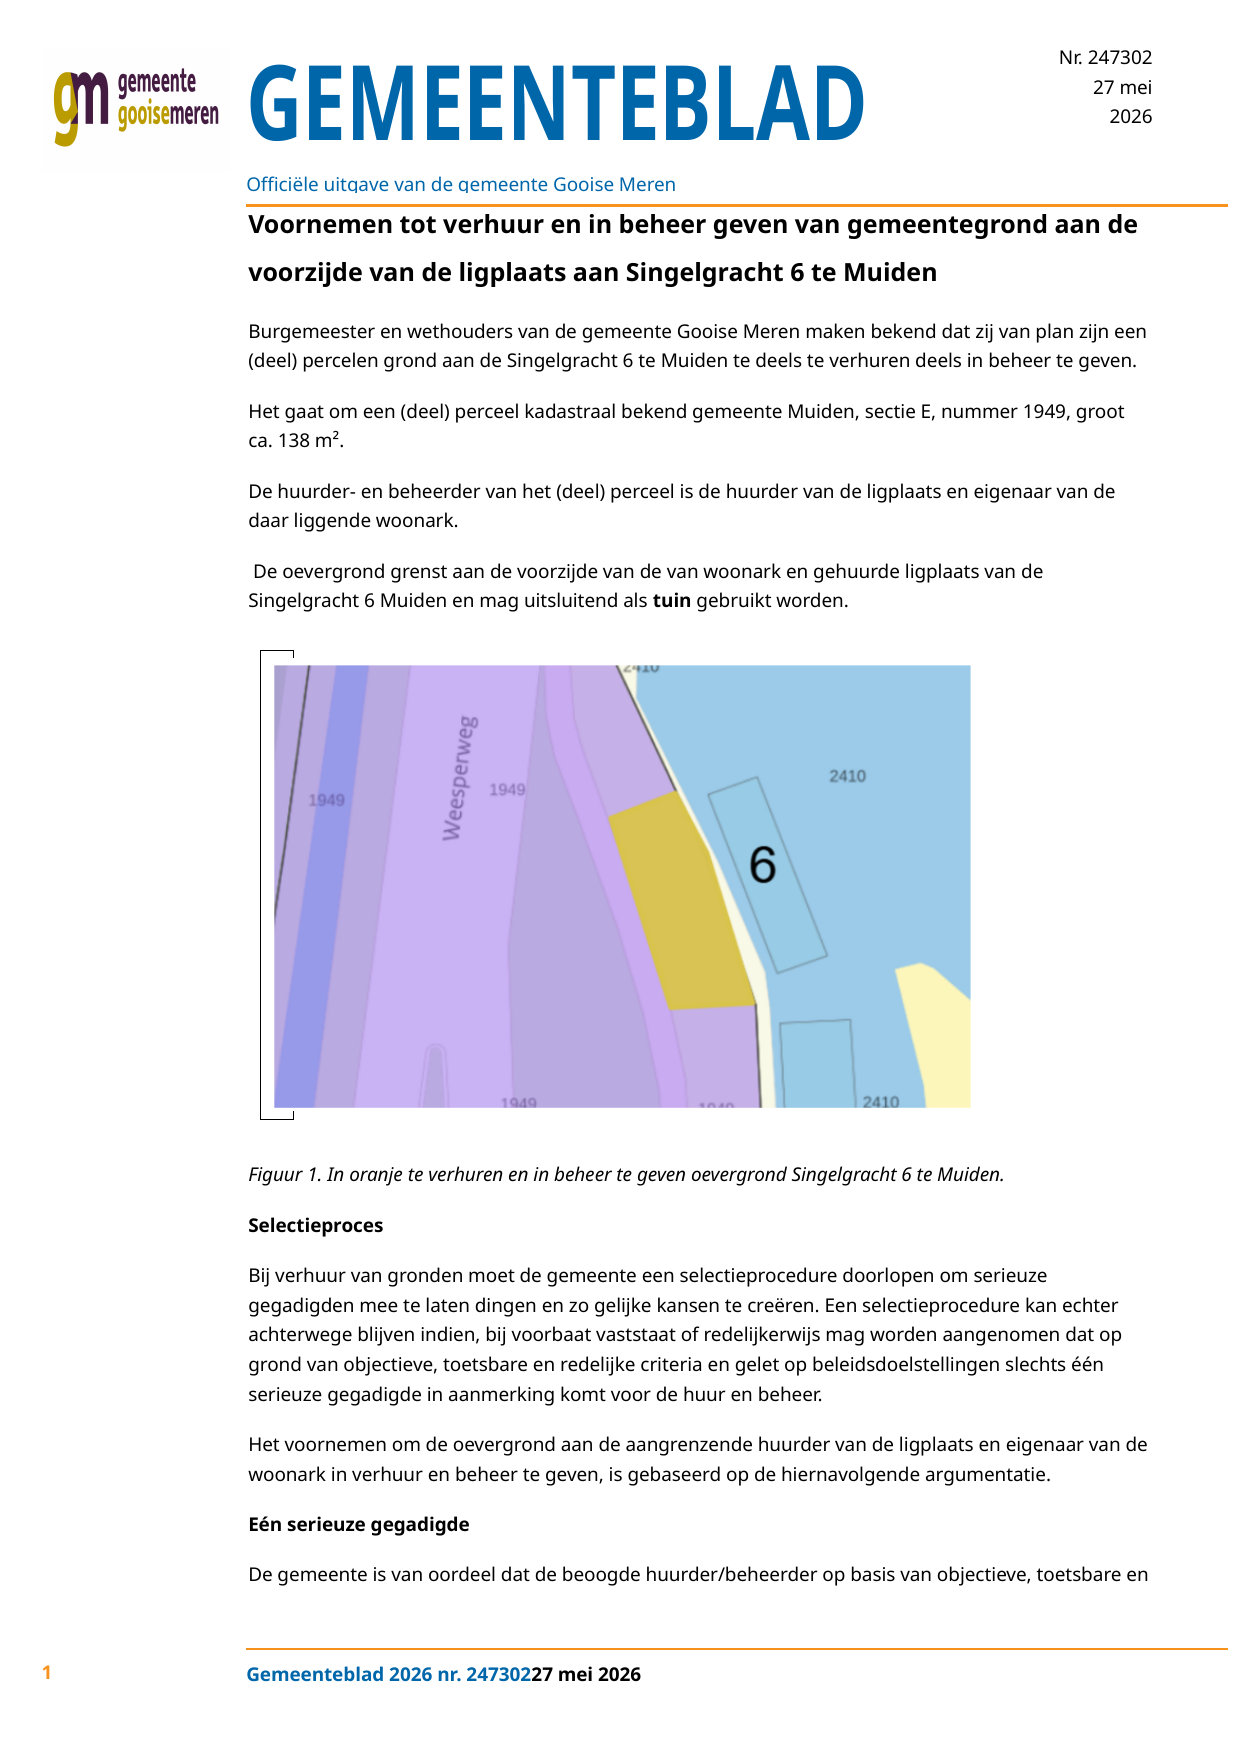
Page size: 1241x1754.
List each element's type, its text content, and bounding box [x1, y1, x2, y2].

text Het voornemen om de oevergrond aan de aangrenzende huurder van de ligplaats en eigenaar van de woonark in verhuur en beheer te geven, is gebaseerd op de hiernavolgende argumentatie. [248, 1431, 1152, 1487]
text Eén serieuze gegadigde [248, 1511, 1152, 1537]
text Bij verhuur van gronden moet de gemeente een selectieprocedure doorlopen om serieuze gegadigden mee te laten dingen en zo gelijke kansen te creëren. Een selectieprocedure kan echter achterwege blijven indien, bij voorbaat vaststaat of redelijkerwijs mag worden aangenomen dat op grond van objectieve, toetsbare en redelijke criteria en gelet op beleidsdoelstellingen slechts één serieuze gegadigde in aanmerking komt voor de huur en beheer. [248, 1262, 1152, 1407]
picture [268, 658, 978, 1111]
text Burgemeester en wethouders van de gemeente Gooise Meren maken bekend dat zij van plan zijn een (deel) percelen grond aan de Singelgracht 6 te Muiden te deels te verhuren deels in beheer te geven. [248, 318, 1152, 373]
text Figuur 1. In oranje te verhuren en in beheer te geven oevergrond Singelgracht 6 te Muiden. [248, 1162, 1152, 1187]
picture [41, 47, 231, 172]
text Het gaat om een (deel) perceel kadastraal bekend gemeente Muiden, sectie E, nummer 1949, groot ca. 138 m². [248, 398, 1152, 453]
text De huurder- en beheerder van het (deel) perceel is de huurder van de ligplaats en eigenaar van de daar liggende woonark. [248, 478, 1152, 533]
text De gemeente is van oordeel dat de beoogde huurder/beheerder op basis van objectieve, toetsbare en [248, 1562, 1152, 1587]
text Voornemen tot verhuur en in beheer geven van gemeentegrond aan de voorzijde van de ligplaats aan Singelgracht 6 te Muiden [248, 207, 1152, 288]
text Selectieproces [248, 1212, 1152, 1238]
text De oevergrond grenst aan de voorzijde van de van woonark en gehuurde ligplaats van de Singelgracht 6 Muiden en mag uitsluitend als tuin gebruikt worden. [248, 558, 1152, 613]
